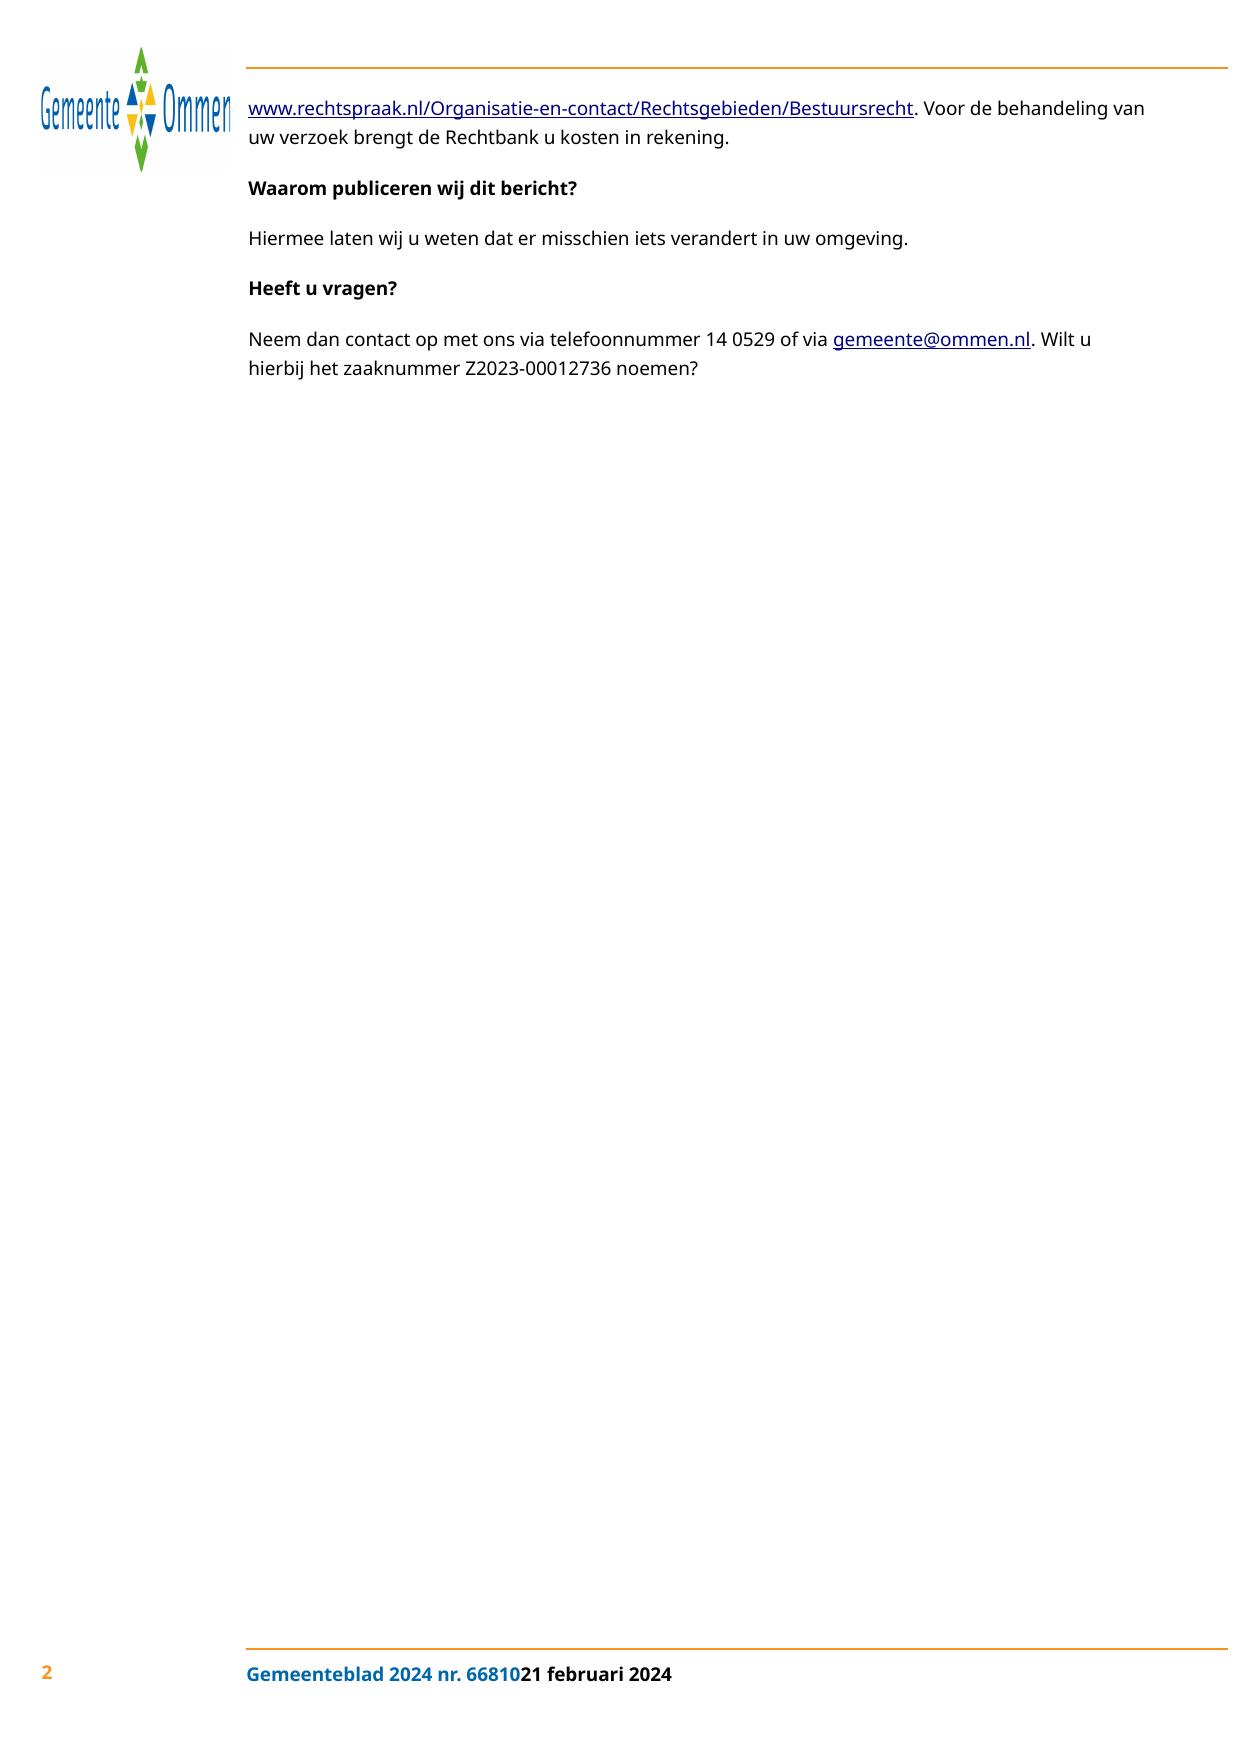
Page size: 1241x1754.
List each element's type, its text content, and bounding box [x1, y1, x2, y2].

text Heeft u vragen? [248, 276, 1152, 301]
text www.rechtspraak.nl/Organisatie-en-contact/Rechtsgebieden/Bestuursrecht. Voor de behandeling van uw verzoek brengt de Rechtbank u kosten in rekening. [248, 95, 1152, 150]
picture [41, 47, 231, 172]
text Hiermee laten wij u weten dat er misschien iets verandert in uw omgeving. [248, 225, 1152, 251]
text Neem dan contact op met ons via telefoonnummer 14 0529 of via gemeente@ommen.nl. Wilt u hierbij het zaaknummer Z2023-00012736 noemen? [248, 326, 1152, 381]
text Waarom publiceren wij dit bericht? [248, 175, 1152, 201]
